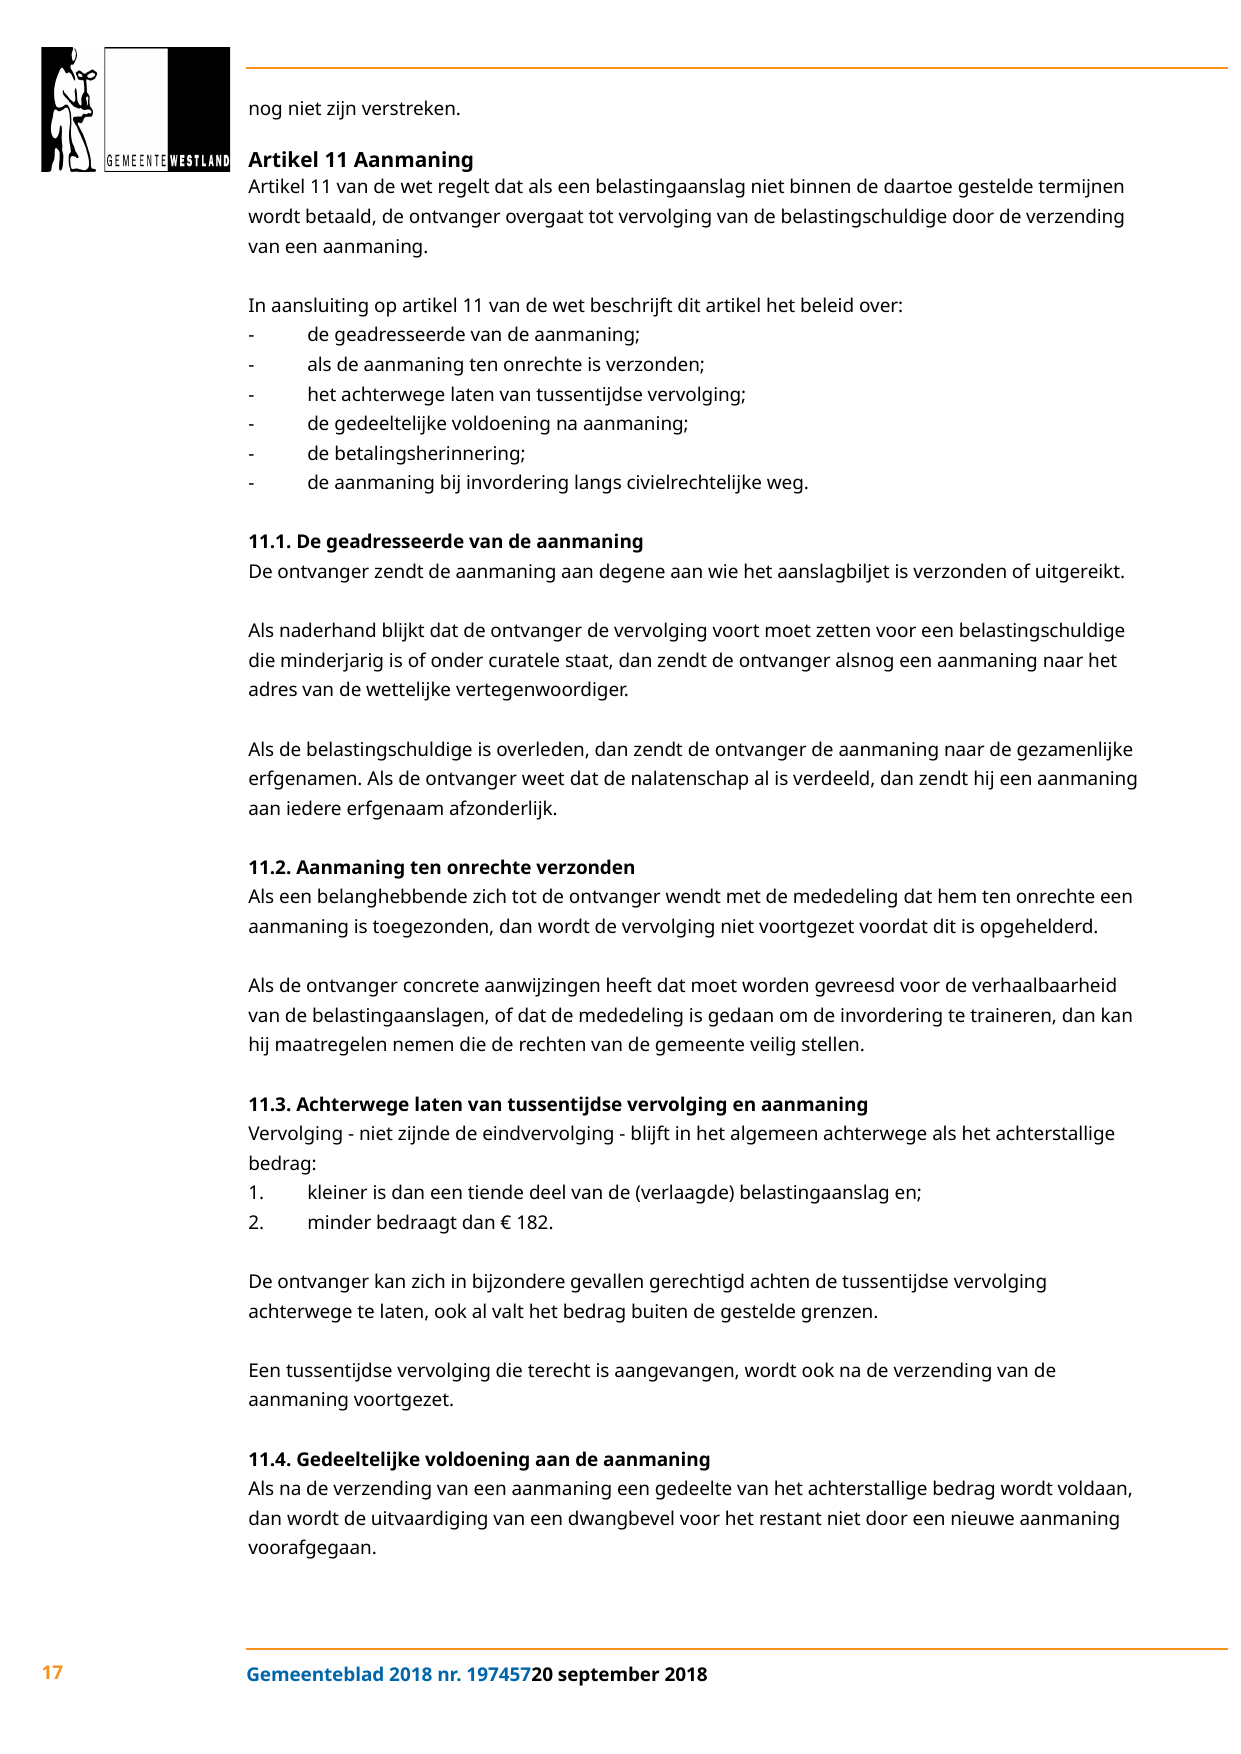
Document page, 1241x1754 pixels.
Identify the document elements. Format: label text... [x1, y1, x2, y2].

text De ontvanger kan zich in bijzondere gevallen gerechtigd achten de tussentijdse vervolging achterwege te laten, ook al valt het bedrag buiten de gestelde grenzen. [248, 1268, 1152, 1323]
text Als naderhand blijkt dat de ontvanger de vervolging voort moet zetten voor een belastingschuldige die minderjarig is of onder curatele staat, dan zendt de ontvanger alsnog een aanmaning naar het adres van de wettelijke vertegenwoordiger. [248, 617, 1152, 702]
text Als na de verzending van een aanmaning een gedeelte van het achterstallige bedrag wordt voldaan, dan wordt de uitvaardiging van een dwangbevel voor het restant niet door een nieuwe aanmaning voorafgegaan. [248, 1475, 1152, 1560]
list als de aanmaning ten onrechte is verzonden; [248, 351, 1152, 377]
list kleiner is dan een tiende deel van de (verlaagde) belastingaanslag en; [248, 1179, 1152, 1205]
text 11.1. De geadresseerde van de aanmaning [248, 529, 1152, 554]
list minder bedraagt dan € 182. [248, 1209, 1152, 1235]
list de gedeeltelijke voldoening na aanmaning; [248, 410, 1152, 436]
list de aanmaning bij invordering langs civielrechtelijke weg. [248, 469, 1152, 495]
picture [41, 47, 231, 172]
text Vervolging - niet zijnde de eindvervolging - blijft in het algemeen achterwege als het achterstallige bedrag: [248, 1120, 1152, 1176]
text Een tussentijdse vervolging die terecht is aangevangen, wordt ook na de verzending van de aanmaning voortgezet. [248, 1357, 1152, 1412]
text Als de belastingschuldige is overleden, dan zendt de ontvanger de aanmaning naar de gezamenlijke erfgenamen. Als de ontvanger weet dat de nalatenschap al is verdeeld, dan zendt hij een aanmaning aan iedere erfgenaam afzonderlijk. [248, 736, 1152, 821]
list het achterwege laten van tussentijdse vervolging; [248, 381, 1152, 406]
text nog niet zijn verstreken. [248, 95, 1152, 121]
text Artikel 11 van de wet regelt dat als een belastingaanslag niet binnen de daartoe gestelde termijnen wordt betaald, de ontvanger overgaat tot vervolging van de belastingschuldige door de verzending van een aanmaning. [248, 174, 1152, 258]
text Als de ontvanger concrete aanwijzingen heeft dat moet worden gevreesd voor de verhaalbaarheid van de belastingaanslagen, of dat de mededeling is gedaan om de invordering te traineren, dan kan hij maatregelen nemen die de rechten van de gemeente veilig stellen. [248, 972, 1152, 1057]
list de geadresseerde van de aanmaning; [248, 322, 1152, 347]
text 11.3. Achterwege laten van tussentijdse vervolging en aanmaning [248, 1091, 1152, 1116]
list de betalingsherinnering; [248, 440, 1152, 466]
text Als een belanghebbende zich tot de ontvanger wendt met de mededeling dat hem ten onrechte een aanmaning is toegezonden, dan wordt de vervolging niet voortgezet voordat dit is opgehelderd. [248, 884, 1152, 939]
text De ontvanger zendt de aanmaning aan degene aan wie het aanslagbiljet is verzonden of uitgereikt. [248, 558, 1152, 584]
text In aansluiting op artikel 11 van de wet beschrijft dit artikel het beleid over: [248, 292, 1152, 318]
text 11.4. Gedeeltelijke voldoening aan de aanmaning [248, 1446, 1152, 1471]
text Artikel 11 Aanmaning [248, 145, 1152, 174]
text 11.2. Aanmaning ten onrechte verzonden [248, 854, 1152, 880]
